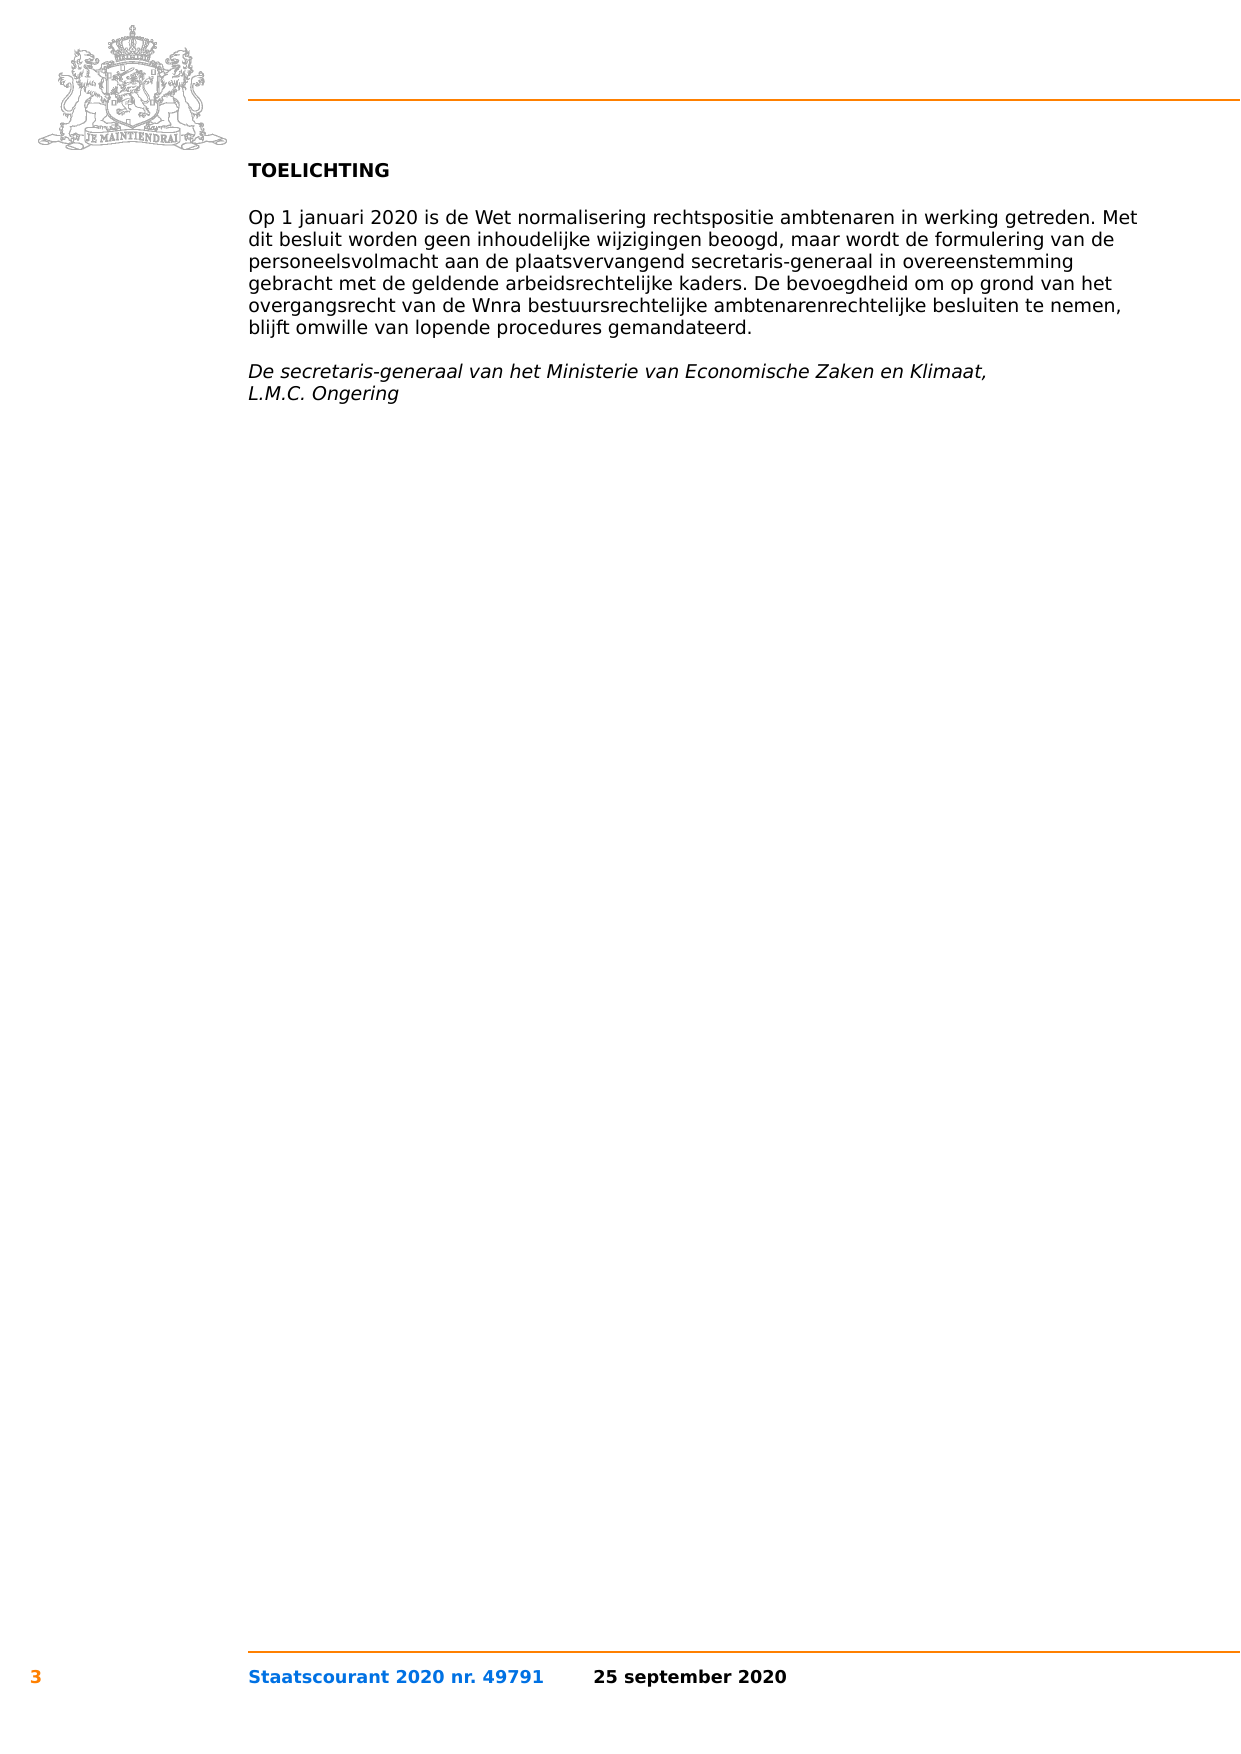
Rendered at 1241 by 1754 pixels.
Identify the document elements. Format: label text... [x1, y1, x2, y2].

text Op 1 januari 2020 is de Wet normalisering rechtspositie ambtenaren in werking getreden. Met dit besluit worden geen inhoudelijke wijzigingen beoogd, maar wordt de formulering van de personeelsvolmacht aan de plaatsvervangend secretaris-generaal in overeenstemming gebracht met de geldende arbeidsrechtelijke kaders. De bevoegdheid om op grond van het overgangsrecht van de Wnra bestuursrechtelijke ambtenarenrechtelijke besluiten te nemen, blijft omwille van lopende procedures gemandateerd. [248, 207, 1163, 339]
text De secretaris-generaal van het Ministerie van Economische Zaken en Klimaat, L.M.C. Ongering [248, 361, 1163, 404]
picture [38, 25, 227, 150]
subtitle TOELICHTING [248, 160, 1163, 182]
